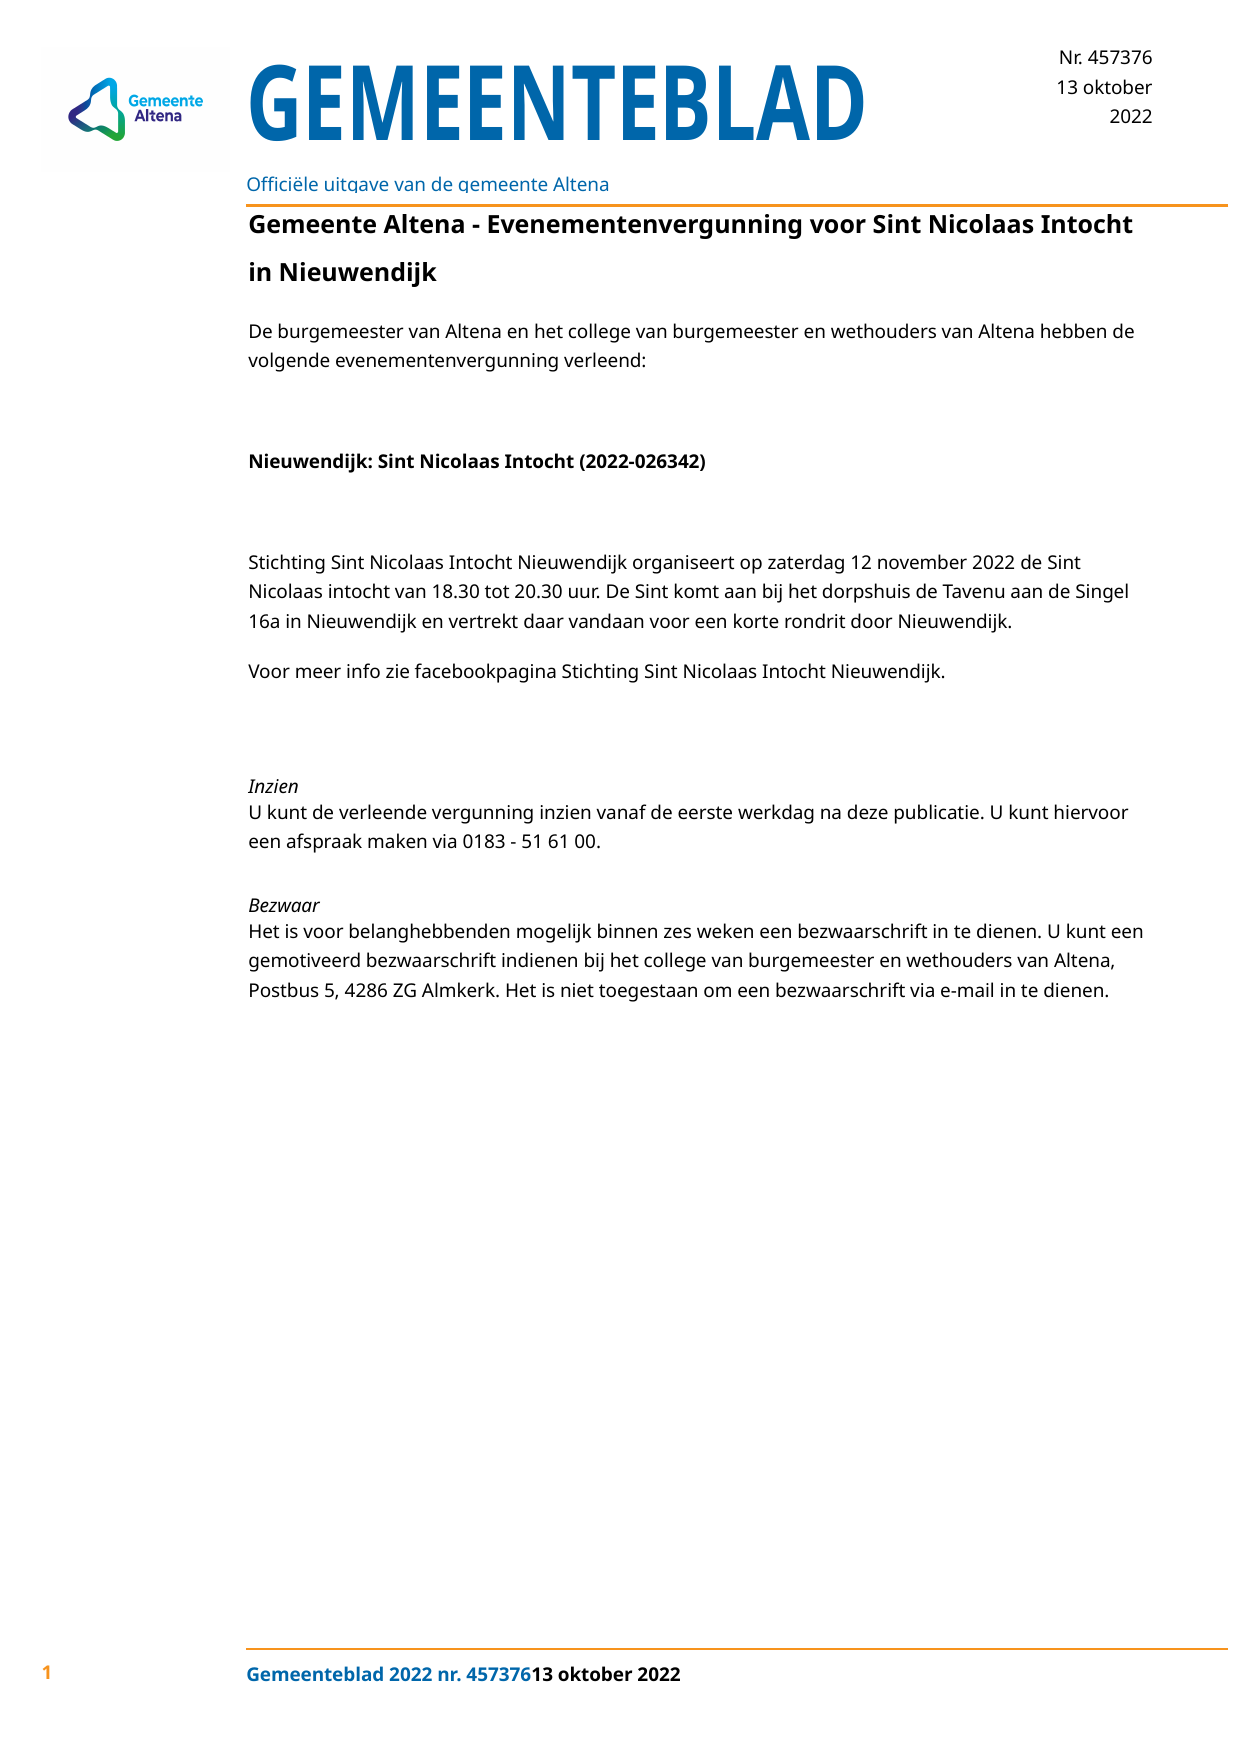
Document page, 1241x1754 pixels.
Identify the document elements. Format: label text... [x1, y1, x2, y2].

text De burgemeester van Altena en het college van burgemeester en wethouders van Altena hebben de volgende evenementenvergunning verleend: [248, 318, 1152, 373]
text Het is voor belanghebbenden mogelijk binnen zes weken een bezwaarschrift in te dienen. U kunt een gemotiveerd bezwaarschrift indienen bij het college van burgemeester en wethouders van Altena, Postbus 5, 4286 ZG Almkerk. Het is niet toegestaan om een bezwaarschrift via e-mail in te dienen. [248, 918, 1152, 1003]
text Inzien [248, 773, 1152, 799]
text Stichting Sint Nicolaas Intocht Nieuwendijk organiseert op zaterdag 12 november 2022 de Sint Nicolaas intocht van 18.30 tot 20.30 uur. De Sint komt aan bij het dorpshuis de Tavenu aan de Singel 16a in Nieuwendijk en vertrekt daar vandaan voor een korte rondrit door Nieuwendijk. [248, 549, 1152, 634]
text Bezwaar [248, 892, 1152, 918]
text U kunt de verleende vergunning inzien vanaf de eerste werkdag na deze publicatie. U kunt hiervoor een afspraak maken via 0183 - 51 61 00. [248, 799, 1152, 854]
text Gemeente Altena - Evenementenvergunning voor Sint Nicolaas Intocht in Nieuwendijk [248, 207, 1152, 288]
text Voor meer info zie facebookpagina Stichting Sint Nicolaas Intocht Nieuwendijk. [248, 659, 1152, 684]
picture [41, 47, 231, 172]
text Nieuwendijk: Sint Nicolaas Intocht (2022-026342) [248, 448, 1152, 474]
